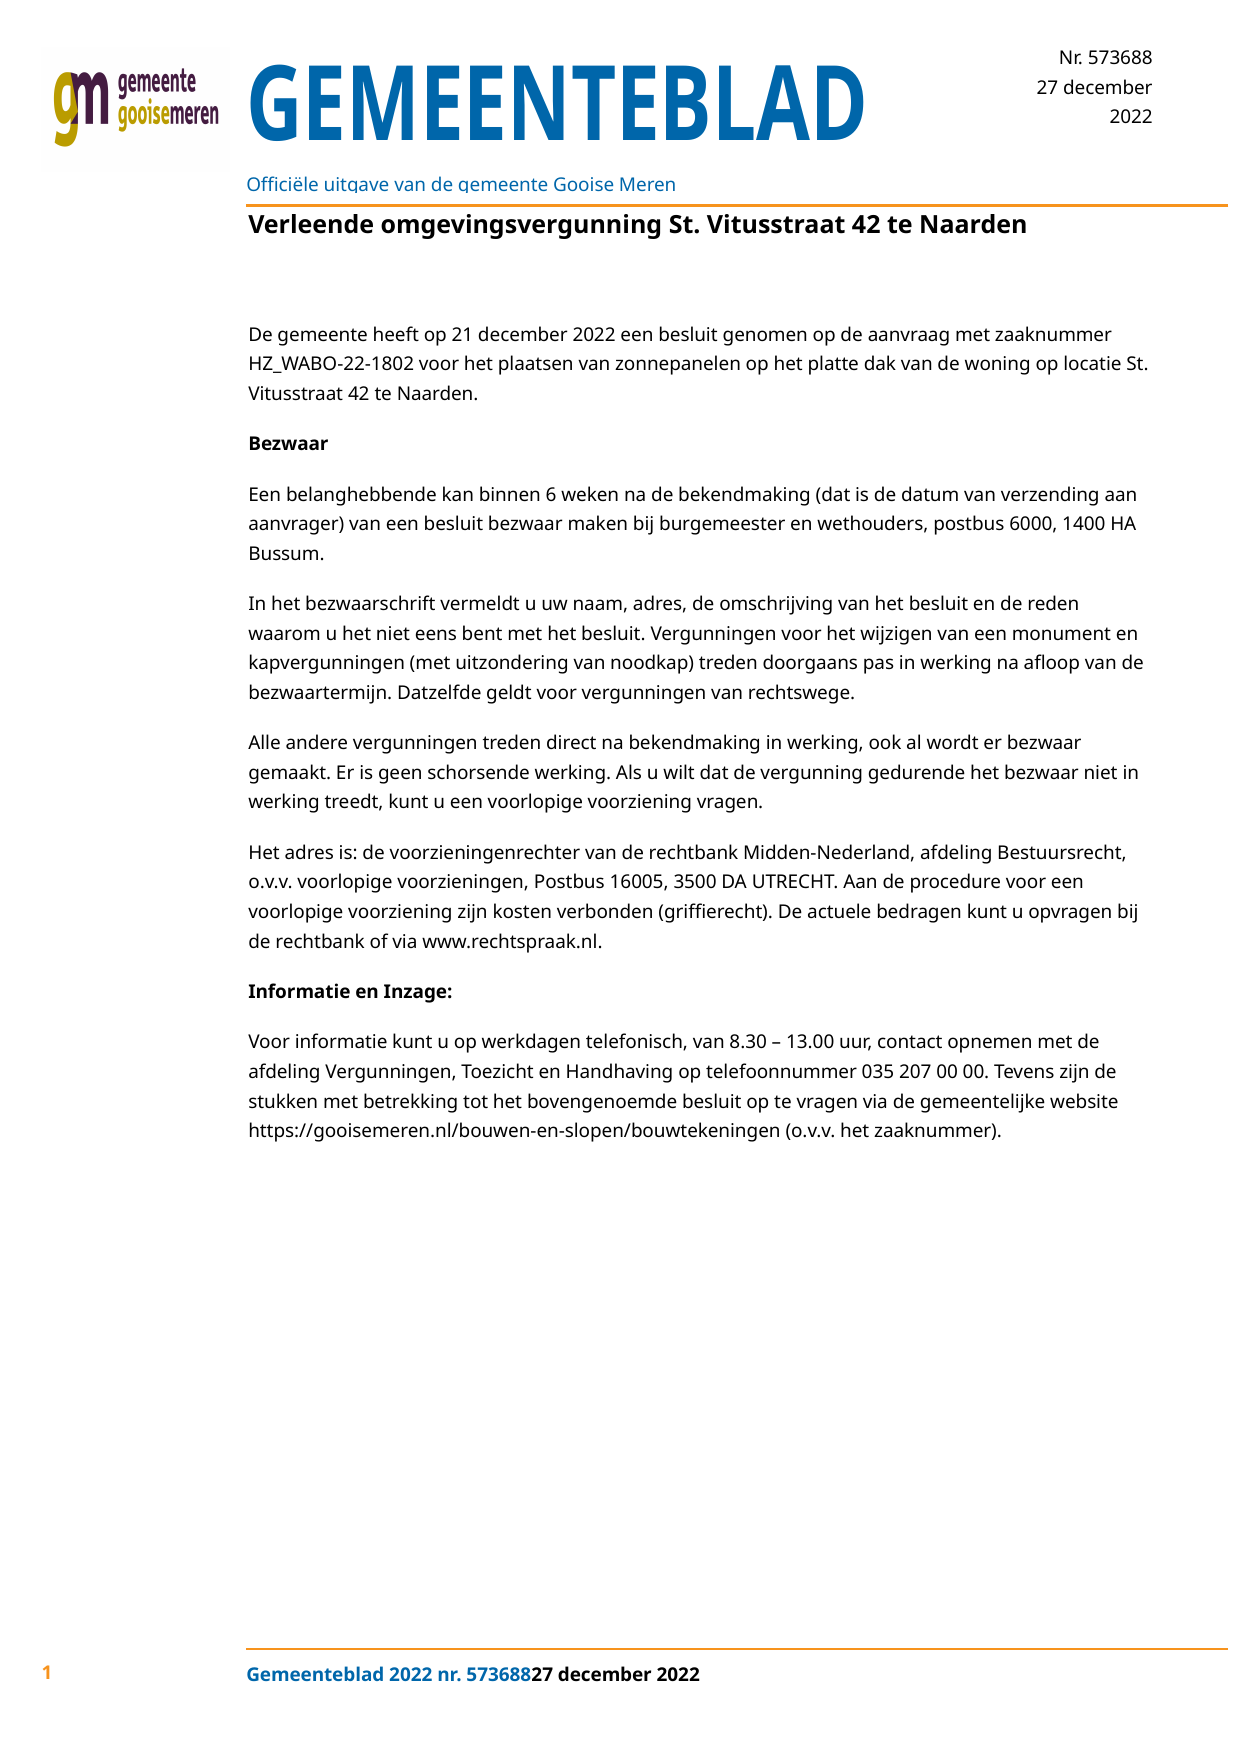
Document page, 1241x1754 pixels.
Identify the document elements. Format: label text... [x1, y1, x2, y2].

text Verleende omgevingsvergunning St. Vitusstraat 42 te Naarden [248, 207, 1152, 241]
text Informatie en Inzage: [248, 978, 1152, 1004]
text Alle andere vergunningen treden direct na bekendmaking in werking, ook al wordt er bezwaar gemaakt. Er is geen schorsende werking. Als u wilt dat de vergunning gedurende het bezwaar niet in werking treedt, kunt u een voorlopige voorziening vragen. [248, 729, 1152, 814]
text In het bezwaarschrift vermeldt u uw naam, adres, de omschrijving van het besluit en de reden waarom u het niet eens bent met het besluit. Vergunningen voor het wijzigen van een monument en kapvergunningen (met uitzondering van noodkap) treden doorgaans pas in werking na afloop van de bezwaartermijn. Datzelfde geldt voor vergunningen van rechtswege. [248, 590, 1152, 705]
text De gemeente heeft op 21 december 2022 een besluit genomen op de aanvraag met zaaknummer HZ_WABO-22-1802 voor het plaatsen van zonnepanelen op het platte dak van de woning op locatie St. Vitusstraat 42 te Naarden. [248, 321, 1152, 406]
text Bezwaar [248, 430, 1152, 456]
text Voor informatie kunt u op werkdagen telefonisch, van 8.30 – 13.00 uur, contact opnemen met de afdeling Vergunningen, Toezicht en Handhaving op telefoonnummer 035 207 00 00. Tevens zijn de stukken met betrekking tot het bovengenoemde besluit op te vragen via de gemeentelijke website https://gooisemeren.nl/bouwen-en-slopen/bouwtekeningen (o.v.v. het zaaknummer). [248, 1029, 1152, 1143]
text Het adres is: de voorzieningenrechter van de rechtbank Midden-Nederland, afdeling Bestuursrecht, o.v.v. voorlopige voorzieningen, Postbus 16005, 3500 DA UTRECHT. Aan de procedure voor een voorlopige voorziening zijn kosten verbonden (griffierecht). De actuele bedragen kunt u opvragen bij de rechtbank of via www.rechtspraak.nl. [248, 839, 1152, 953]
text Een belanghebbende kan binnen 6 weken na de bekendmaking (dat is de datum van verzending aan aanvrager) van een besluit bezwaar maken bij burgemeester en wethouders, postbus 6000, 1400 HA Bussum. [248, 481, 1152, 566]
picture [41, 47, 231, 172]
